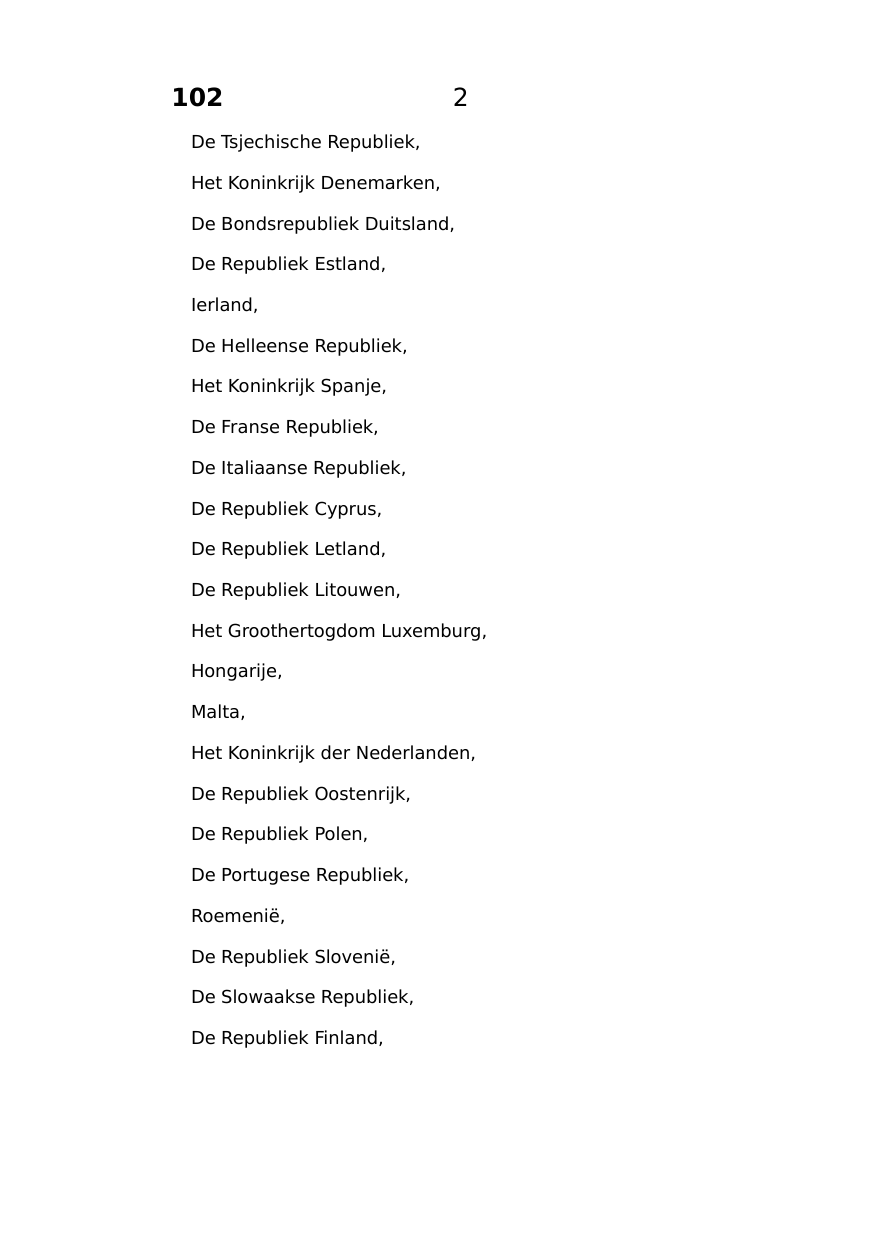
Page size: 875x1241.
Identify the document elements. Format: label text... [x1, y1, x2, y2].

text De Republiek Cyprus, [171, 498, 756, 519]
text Hongarije, [171, 661, 756, 682]
text De Portugese Republiek, [171, 865, 756, 886]
text De Republiek Finland, [171, 1028, 756, 1049]
text Het Koninkrijk Denemarken, [171, 173, 756, 193]
text De Italiaanse Republiek, [171, 458, 756, 478]
text Roemenië, [171, 906, 756, 926]
text De Republiek Polen, [171, 824, 756, 845]
text Ierland, [171, 295, 756, 316]
text Het Koninkrijk Spanje, [171, 376, 756, 397]
text Malta, [171, 702, 756, 723]
text De Republiek Letland, [171, 539, 756, 560]
text De Franse Republiek, [171, 417, 756, 438]
text De Slowaakse Republiek, [171, 987, 756, 1008]
text Het Groothertogdom Luxemburg, [171, 621, 756, 641]
text Het Koninkrijk der Nederlanden, [171, 743, 756, 763]
text De Republiek Oostenrijk, [171, 783, 756, 804]
text De Helleense Republiek, [171, 336, 756, 356]
text De Republiek Slovenië, [171, 946, 756, 967]
text De Republiek Litouwen, [171, 580, 756, 601]
text De Republiek Estland, [171, 254, 756, 275]
text De Tsjechische Republiek, [171, 132, 756, 153]
text De Bondsrepubliek Duitsland, [171, 213, 756, 234]
